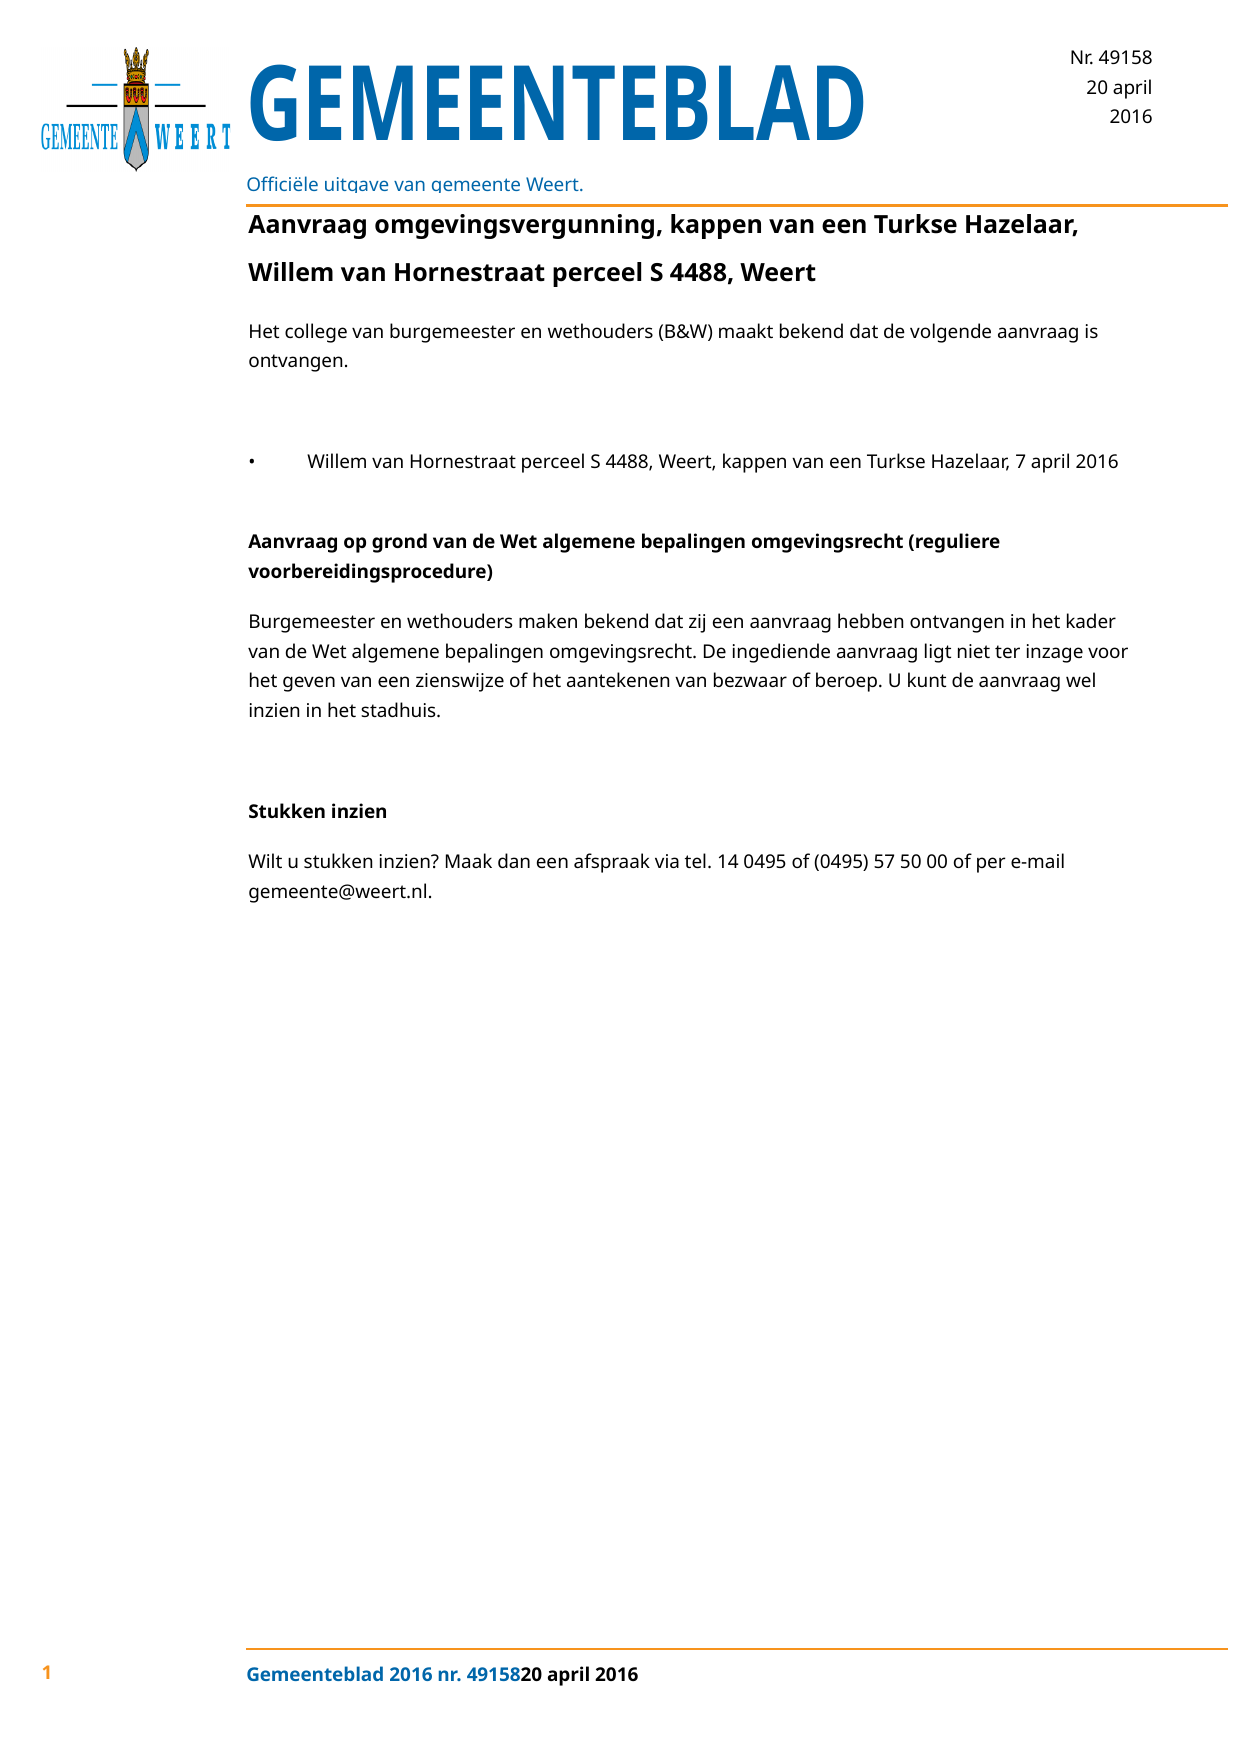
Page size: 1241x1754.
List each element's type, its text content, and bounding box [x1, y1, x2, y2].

picture [41, 47, 231, 172]
text Aanvraag omgevingsvergunning, kappen van een Turkse Hazelaar, Willem van Hornestraat perceel S 4488, Weert [248, 207, 1152, 288]
text Stukken inzien [248, 798, 1152, 824]
text Wilt u stukken inzien? Maak dan een afspraak via tel. 14 0495 of (0495) 57 50 00 of per e-mail gemeente@weert.nl. [248, 848, 1152, 904]
text Burgemeester en wethouders maken bekend dat zij een aanvraag hebben ontvangen in het kader van de Wet algemene bepalingen omgevingsrecht. De ingediende aanvraag ligt niet ter inzage voor het geven van een zienswijze of het aantekenen van bezwaar of beroep. U kunt de aanvraag wel inzien in het stadhuis. [248, 608, 1152, 723]
text Het college van burgemeester en wethouders (B&W) maakt bekend dat de volgende aanvraag is ontvangen. [248, 318, 1152, 373]
list Willem van Hornestraat perceel S 4488, Weert, kappen van een Turkse Hazelaar, 7 april 2016 [248, 448, 1152, 474]
text Aanvraag op grond van de Wet algemene bepalingen omgevingsrecht (reguliere voorbereidingsprocedure) [248, 528, 1152, 584]
